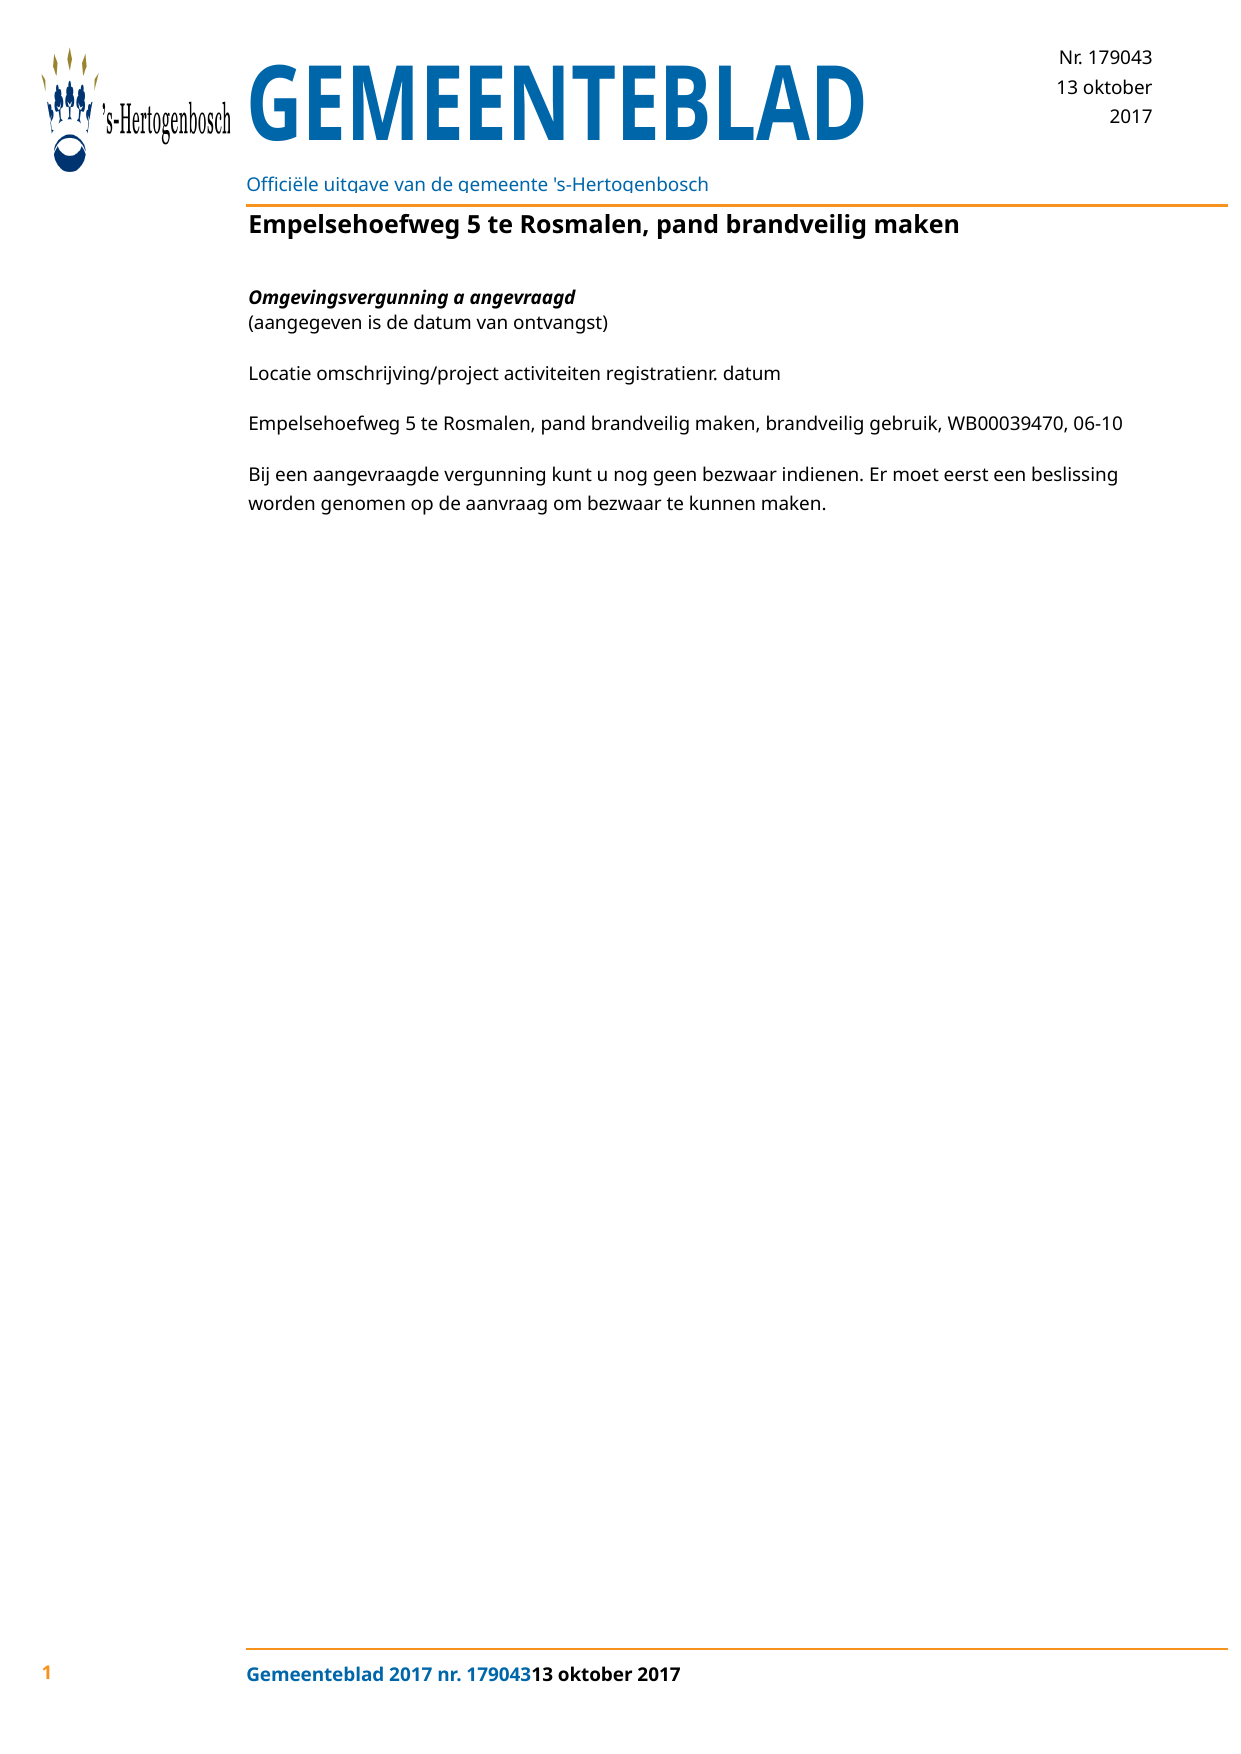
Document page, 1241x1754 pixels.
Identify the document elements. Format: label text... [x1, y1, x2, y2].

text Empelsehoefweg 5 te Rosmalen, pand brandveilig maken [248, 207, 1152, 241]
text (aangegeven is de datum van ontvangst) [248, 309, 1152, 335]
text Locatie omschrijving/project activiteiten registratienr. datum [248, 360, 1152, 386]
text Empelsehoefweg 5 te Rosmalen, pand brandveilig maken, brandveilig gebruik, WB00039470, 06-10 [248, 410, 1152, 436]
picture [41, 47, 231, 172]
text Bij een aangevraagde vergunning kunt u nog geen bezwaar indienen. Er moet eerst een beslissing worden genomen op de aanvraag om bezwaar te kunnen maken. [248, 461, 1152, 516]
text Omgevingsvergunning a angevraagd [248, 284, 1152, 309]
